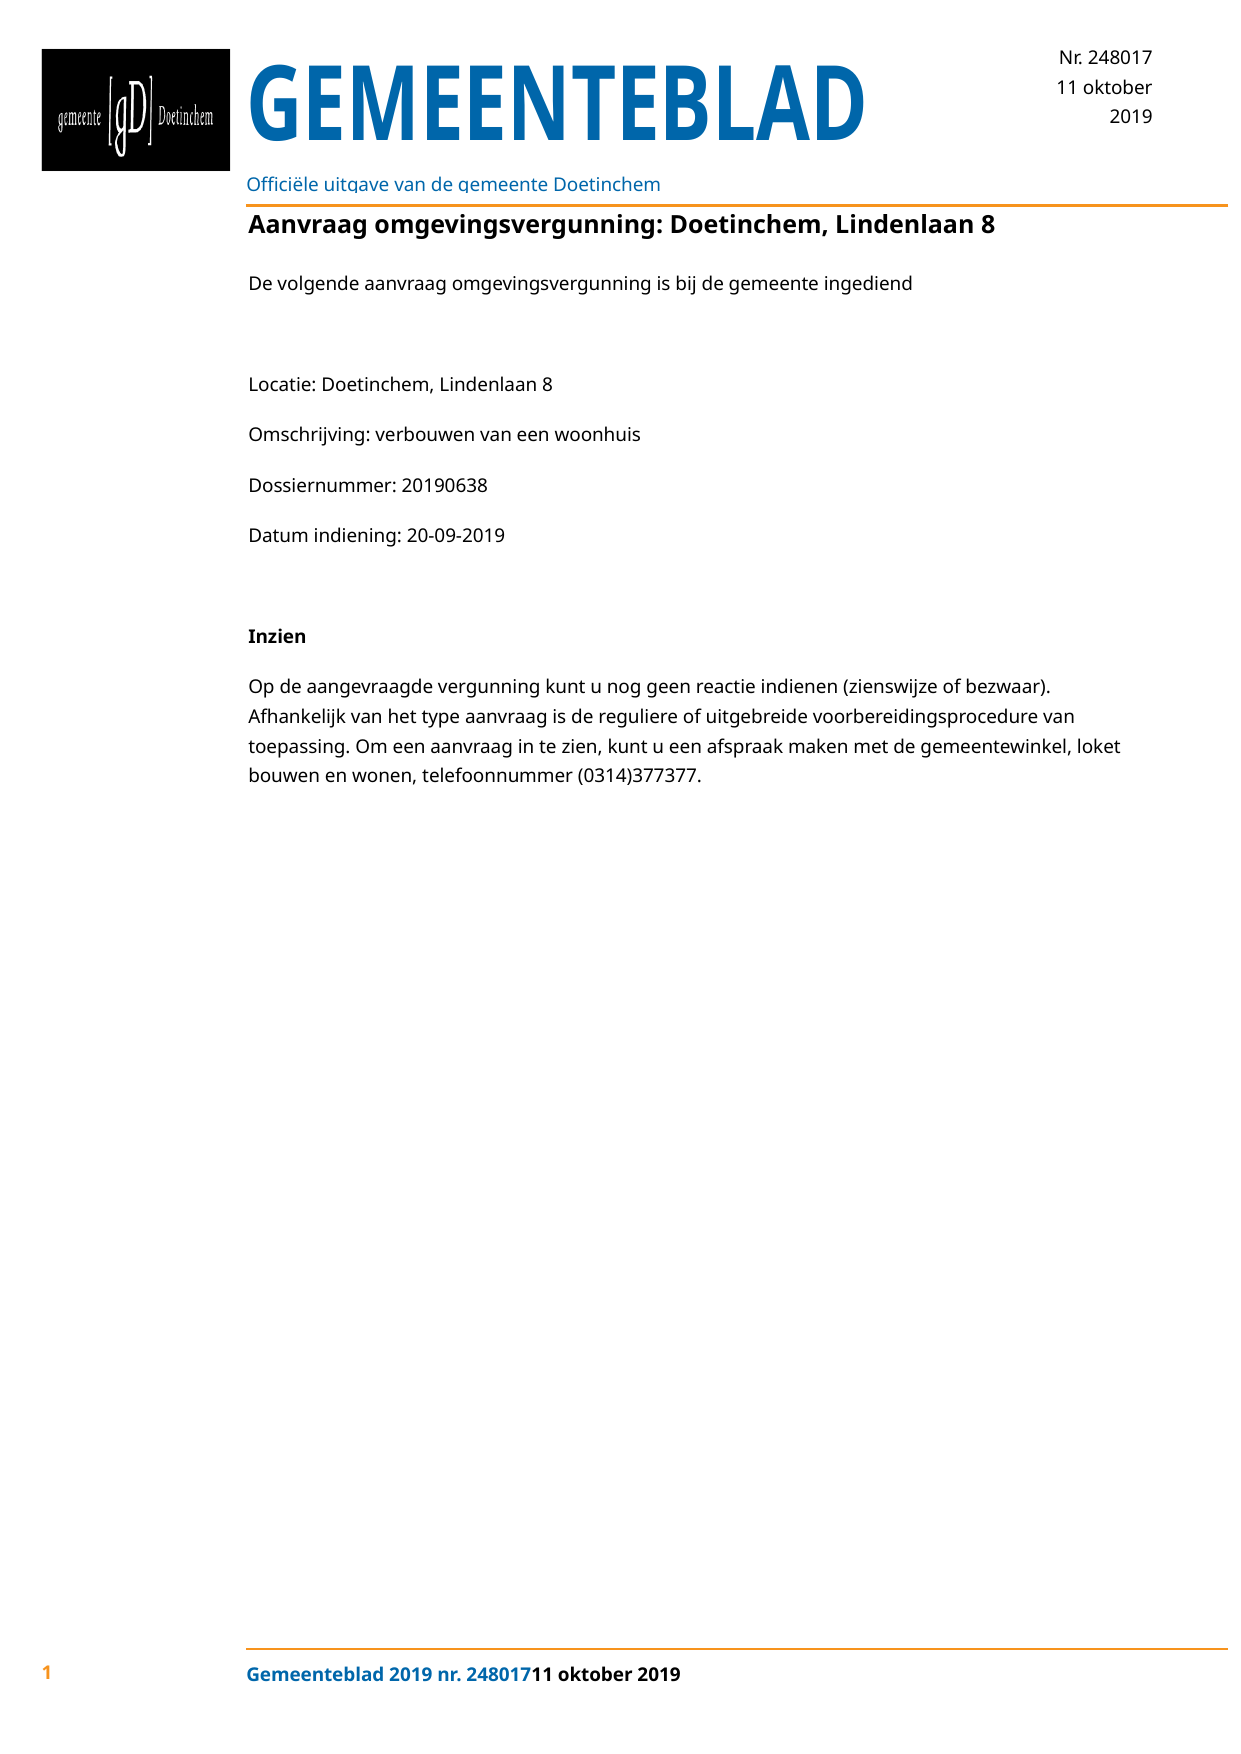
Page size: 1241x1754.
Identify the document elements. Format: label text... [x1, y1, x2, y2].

text Omschrijving: verbouwen van een woonhuis [248, 422, 1152, 447]
text Aanvraag omgevingsvergunning: Doetinchem, Lindenlaan 8 [248, 207, 1152, 241]
text De volgende aanvraag omgevingsvergunning is bij de gemeente ingediend [248, 270, 1152, 296]
text Locatie: Doetinchem, Lindenlaan 8 [248, 371, 1152, 397]
text Dossiernummer: 20190638 [248, 472, 1152, 498]
text Datum indiening: 20-09-2019 [248, 522, 1152, 548]
picture [41, 47, 231, 172]
text Op de aangevraagde vergunning kunt u nog geen reactie indienen (zienswijze of bezwaar). Afhankelijk van het type aanvraag is de reguliere of uitgebreide voorbereidingsprocedure van toepassing. Om een aanvraag in te zien, kunt u een afspraak maken met de gemeentewinkel, loket bouwen en wonen, telefoonnummer (0314)377377. [248, 674, 1152, 788]
text Inzien [248, 623, 1152, 649]
